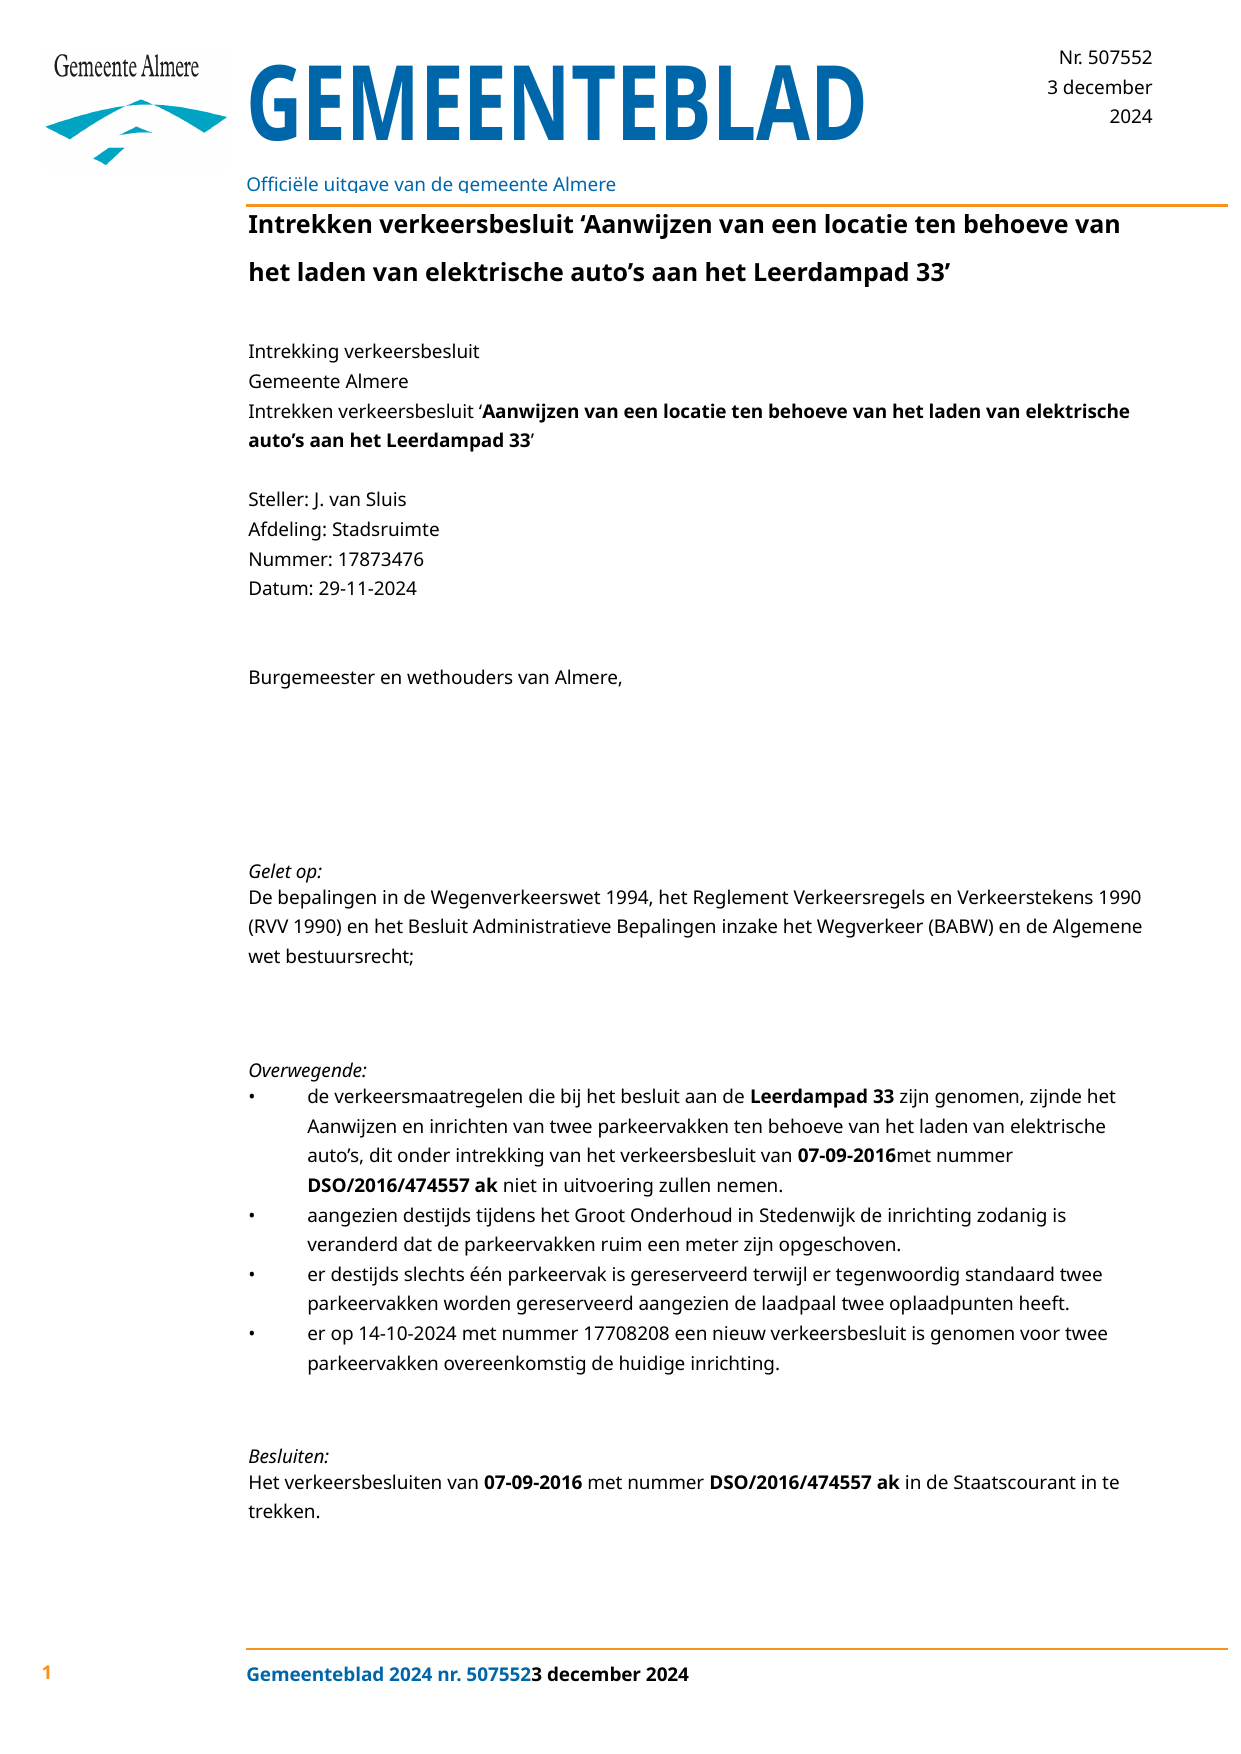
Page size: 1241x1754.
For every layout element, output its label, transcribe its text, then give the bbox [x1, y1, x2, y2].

text Intrekking verkeersbesluit [248, 339, 1152, 364]
list aangezien destijds tijdens het Groot Onderhoud in Stedenwijk de inrichting zodanig is veranderd dat de parkeervakken ruim een meter zijn opgeschoven. [248, 1202, 1152, 1257]
text Nummer: 17873476 [248, 546, 1152, 571]
list de verkeersmaatregelen die bij het besluit aan de Leerdampad 33 zijn genomen, zijnde het Aanwijzen en inrichten van twee parkeervakken ten behoeve van het laden van elektrische auto’s, dit onder intrekking van het verkeersbesluit van 07-09-2016met nummer DSO/2016/474557 ak niet in uitvoering zullen nemen. [248, 1083, 1152, 1198]
text Het verkeersbesluiten van 07-09-2016 met nummer DSO/2016/474557 ak in de Staatscourant in te trekken. [248, 1469, 1152, 1524]
text De bepalingen in de Wegenverkeerswet 1994, het Reglement Verkeersregels en Verkeerstekens 1990 (RVV 1990) en het Besluit Administratieve Bepalingen inzake het Wegverkeer (BABW) en de Algemene wet bestuursrecht; [248, 884, 1152, 969]
text Gemeente Almere [248, 368, 1152, 394]
text Gelet op: [248, 858, 1152, 884]
list er op 14-10-2024 met nummer 17708208 een nieuw verkeersbesluit is genomen voor twee parkeervakken overeenkomstig de huidige inrichting. [248, 1320, 1152, 1375]
text Datum: 29-11-2024 [248, 575, 1152, 601]
list er destijds slechts één parkeervak is gereserveerd terwijl er tegenwoordig standaard twee parkeervakken worden gereserveerd aangezien de laadpaal twee oplaadpunten heeft. [248, 1261, 1152, 1316]
text Burgemeester en wethouders van Almere, [248, 664, 1152, 690]
text Steller: J. van Sluis [248, 487, 1152, 512]
text Intrekken verkeersbesluit ‘Aanwijzen van een locatie ten behoeve van het laden van elektrische auto’s aan het Leerdampad 33’ [248, 207, 1152, 288]
text Afdeling: Stadsruimte [248, 516, 1152, 542]
picture [41, 47, 231, 172]
text Intrekken verkeersbesluit ‘Aanwijzen van een locatie ten behoeve van het laden van elektrische auto’s aan het Leerdampad 33’ [248, 398, 1152, 453]
text Besluiten: [248, 1443, 1152, 1469]
text Overwegende: [248, 1058, 1152, 1083]
